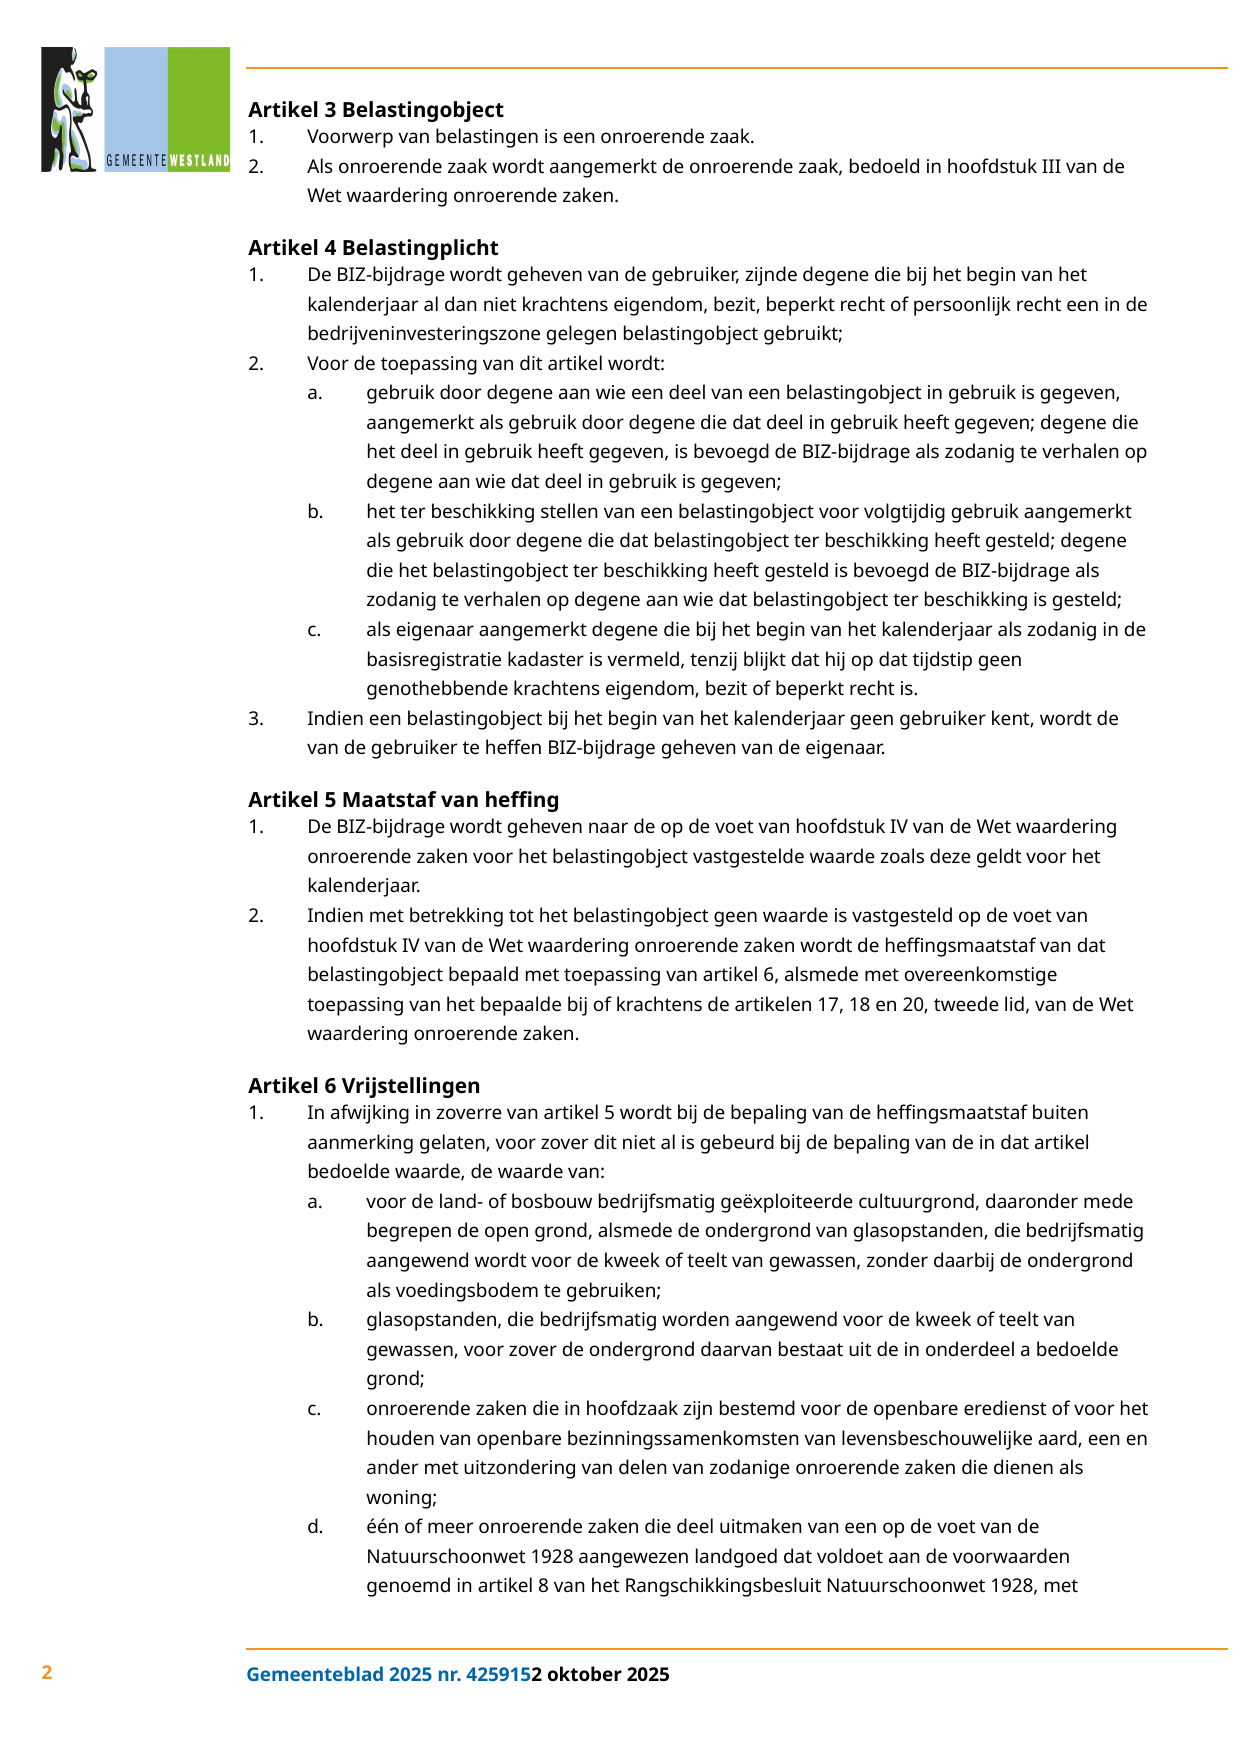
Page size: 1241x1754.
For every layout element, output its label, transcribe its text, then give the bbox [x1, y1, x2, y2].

list onroerende zaken die in hoofdzaak zijn bestemd voor de openbare eredienst of voor het houden van openbare bezinningssamenkomsten van levensbeschouwelijke aard, een en ander met uitzondering van delen van zodanige onroerende zaken die dienen als woning; [307, 1395, 1152, 1510]
list gebruik door degene aan wie een deel van een belastingobject in gebruik is gegeven, aangemerkt als gebruik door degene die dat deel in gebruik heeft gegeven; degene die het deel in gebruik heeft gegeven, is bevoegd de BIZ-bijdrage als zodanig te verhalen op degene aan wie dat deel in gebruik is gegeven; [307, 379, 1152, 494]
list Voor de toepassing van dit artikel wordt: [248, 350, 1152, 376]
list Als onroerende zaak wordt aangemerkt de onroerende zaak, bedoeld in hoofdstuk III van de Wet waardering onroerende zaken. [248, 153, 1152, 208]
text Artikel 5 Maatstaf van heffing [248, 785, 1152, 813]
picture [41, 47, 231, 172]
list glasopstanden, die bedrijfsmatig worden aangewend voor de kweek of teelt van gewassen, voor zover de ondergrond daarvan bestaat uit de in onderdeel a bedoelde grond; [307, 1306, 1152, 1391]
list Indien een belastingobject bij het begin van het kalenderjaar geen gebruiker kent, wordt de van de gebruiker te heffen BIZ-bijdrage geheven van de eigenaar. [248, 705, 1152, 760]
list In afwijking in zoverre van artikel 5 wordt bij de bepaling van de heffingsmaatstaf buiten aanmerking gelaten, voor zover dit niet al is gebeurd bij de bepaling van de in dat artikel bedoelde waarde, de waarde van: [248, 1099, 1152, 1184]
list De BIZ-bijdrage wordt geheven naar de op de voet van hoofdstuk IV van de Wet waardering onroerende zaken voor het belastingobject vastgestelde waarde zoals deze geldt voor het kalenderjaar. [248, 813, 1152, 898]
list voor de land- of bosbouw bedrijfsmatig geëxploiteerde cultuurgrond, daaronder mede begrepen de open grond, alsmede de ondergrond van glasopstanden, die bedrijfsmatig aangewend wordt voor de kweek of teelt van gewassen, zonder daarbij de ondergrond als voedingsbodem te gebruiken; [307, 1188, 1152, 1303]
text Artikel 3 Belastingobject [248, 95, 1152, 123]
list als eigenaar aangemerkt degene die bij het begin van het kalenderjaar als zodanig in de basisregistratie kadaster is vermeld, tenzij blijkt dat hij op dat tijdstip geen genothebbende krachtens eigendom, bezit of beperkt recht is. [307, 616, 1152, 701]
list Voorwerp van belastingen is een onroerende zaak. [248, 123, 1152, 149]
text Artikel 4 Belastingplicht [248, 233, 1152, 261]
list De BIZ-bijdrage wordt geheven van de gebruiker, zijnde degene die bij het begin van het kalenderjaar al dan niet krachtens eigendom, bezit, beperkt recht of persoonlijk recht een in de bedrijveninvesteringszone gelegen belastingobject gebruikt; [248, 261, 1152, 346]
text Artikel 6 Vrijstellingen [248, 1071, 1152, 1099]
list één of meer onroerende zaken die deel uitmaken van een op de voet van de Natuurschoonwet 1928 aangewezen landgoed dat voldoet aan de voorwaarden genoemd in artikel 8 van het Rangschikkingsbesluit Natuurschoonwet 1928, met [307, 1513, 1152, 1598]
list het ter beschikking stellen van een belastingobject voor volgtijdig gebruik aangemerkt als gebruik door degene die dat belastingobject ter beschikking heeft gesteld; degene die het belastingobject ter beschikking heeft gesteld is bevoegd de BIZ-bijdrage als zodanig te verhalen op degene aan wie dat belastingobject ter beschikking is gesteld; [307, 498, 1152, 612]
list Indien met betrekking tot het belastingobject geen waarde is vastgesteld op de voet van hoofdstuk IV van de Wet waardering onroerende zaken wordt de heffingsmaatstaf van dat belastingobject bepaald met toepassing van artikel 6, alsmede met overeenkomstige toepassing van het bepaalde bij of krachtens de artikelen 17, 18 en 20, tweede lid, van de Wet waardering onroerende zaken. [248, 902, 1152, 1046]
